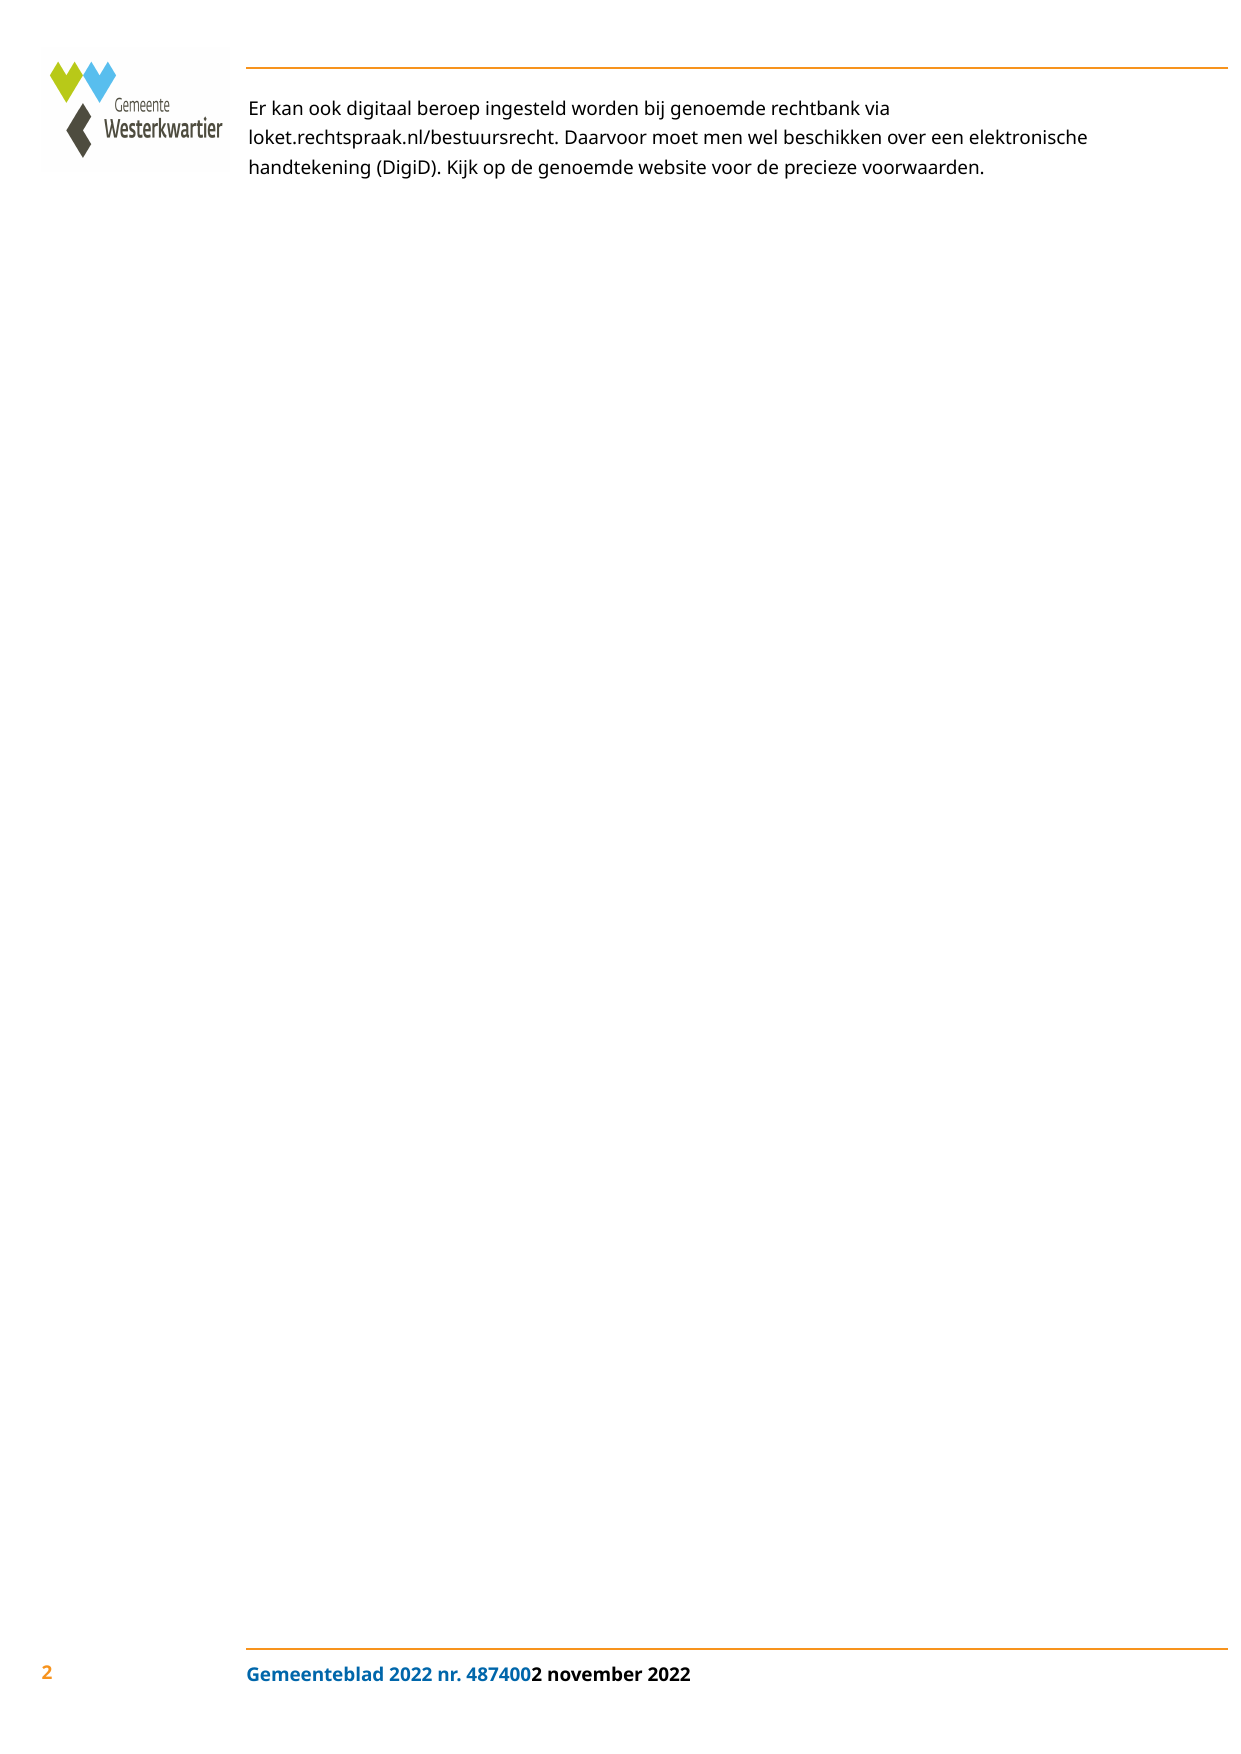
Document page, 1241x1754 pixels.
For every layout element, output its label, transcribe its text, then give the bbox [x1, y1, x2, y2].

picture [41, 47, 231, 172]
text Er kan ook digitaal beroep ingesteld worden bij genoemde rechtbank via loket.rechtspraak.nl/bestuursrecht. Daarvoor moet men wel beschikken over een elektronische handtekening (DigiD). Kijk op de genoemde website voor de precieze voorwaarden. [248, 95, 1152, 180]
